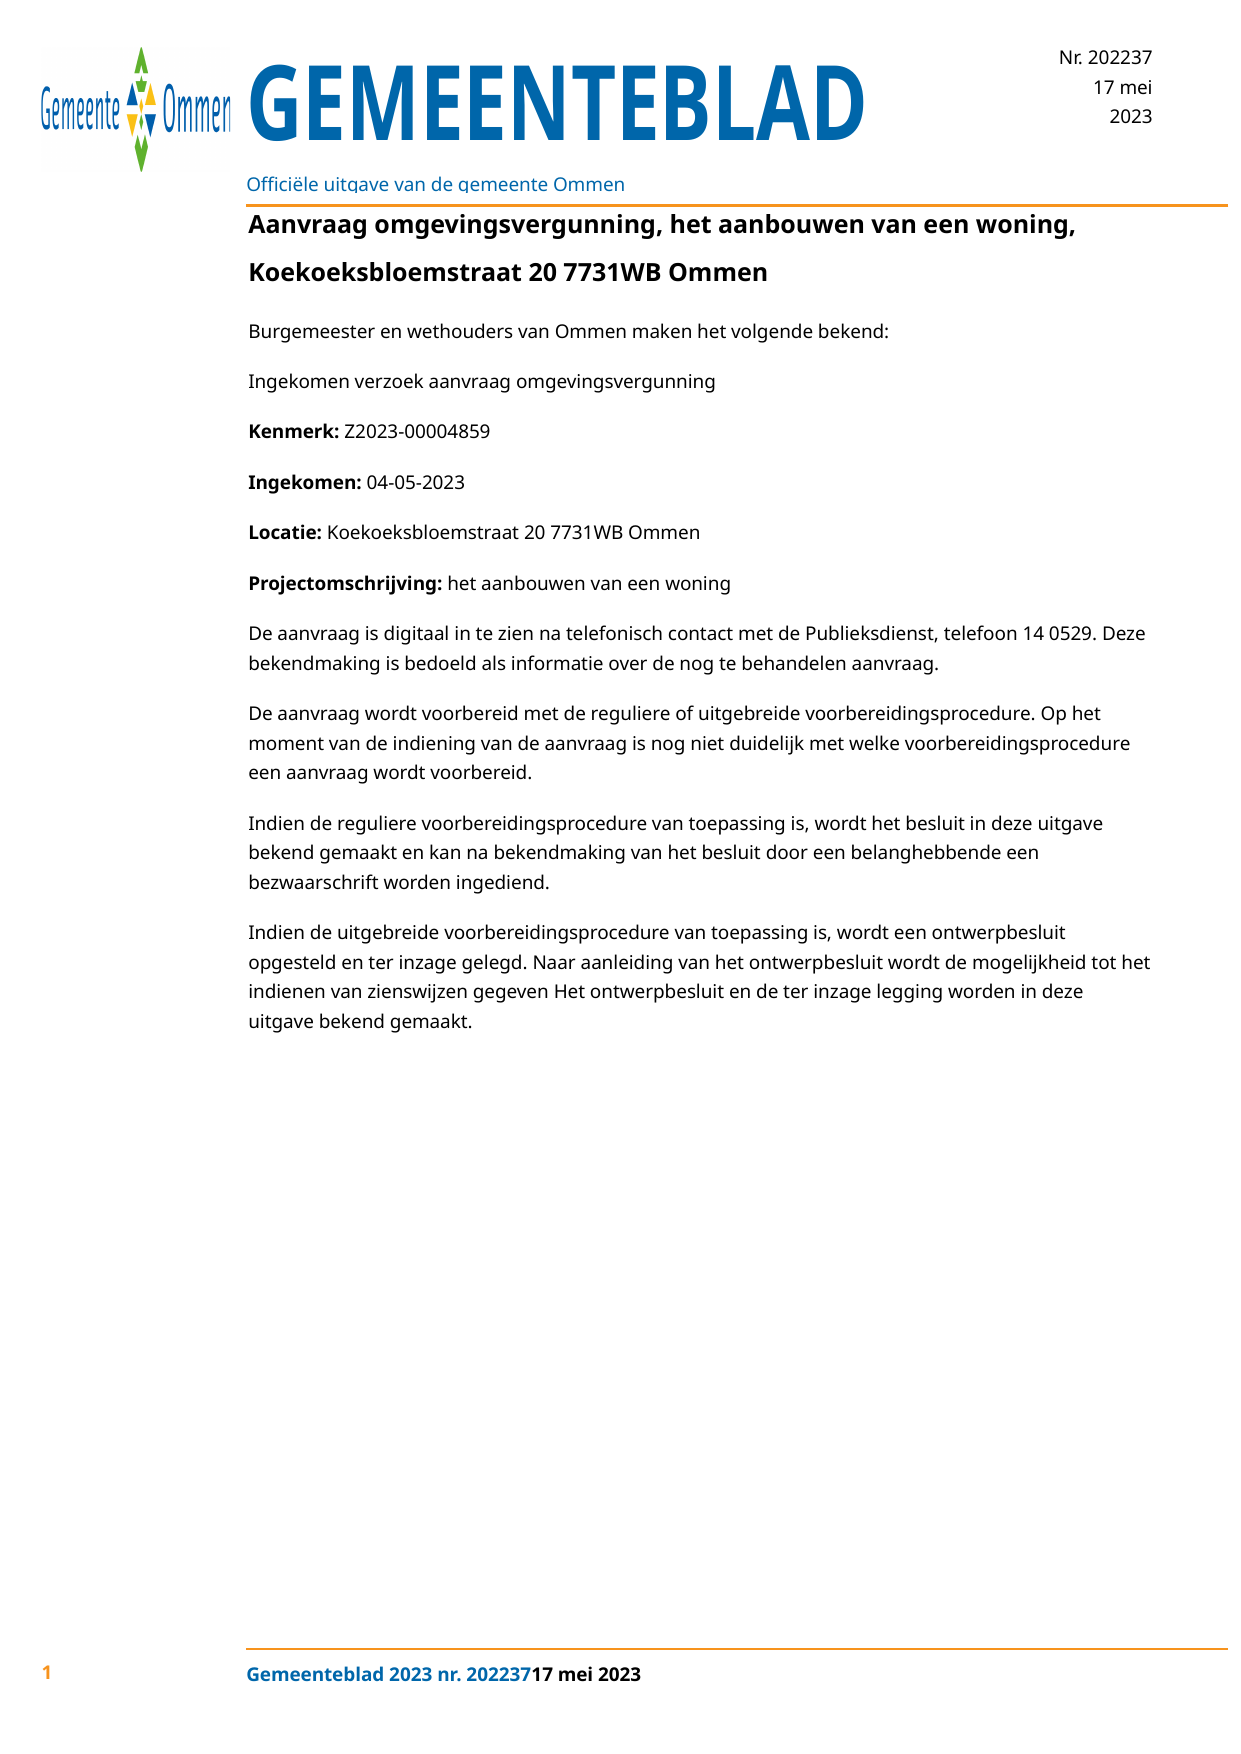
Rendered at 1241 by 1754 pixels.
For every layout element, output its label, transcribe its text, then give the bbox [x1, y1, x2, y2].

text Kenmerk: Z2023-00004859 [248, 419, 1152, 444]
text Locatie: Koekoeksbloemstraat 20 7731WB Ommen [248, 519, 1152, 545]
text Burgemeester en wethouders van Ommen maken het volgende bekend: [248, 318, 1152, 344]
text Projectomschrijving: het aanbouwen van een woning [248, 570, 1152, 596]
picture [41, 47, 231, 172]
text De aanvraag wordt voorbereid met de reguliere of uitgebreide voorbereidingsprocedure. Op het moment van de indiening van de aanvraag is nog niet duidelijk met welke voorbereidingsprocedure een aanvraag wordt voorbereid. [248, 700, 1152, 785]
text Indien de reguliere voorbereidingsprocedure van toepassing is, wordt het besluit in deze uitgave bekend gemaakt en kan na bekendmaking van het besluit door een belanghebbende een bezwaarschrift worden ingediend. [248, 810, 1152, 895]
text Ingekomen verzoek aanvraag omgevingsvergunning [248, 368, 1152, 394]
text Ingekomen: 04-05-2023 [248, 469, 1152, 495]
text De aanvraag is digitaal in te zien na telefonisch contact met de Publieksdienst, telefoon 14 0529. Deze bekendmaking is bedoeld als informatie over de nog te behandelen aanvraag. [248, 620, 1152, 676]
text Indien de uitgebreide voorbereidingsprocedure van toepassing is, wordt een ontwerpbesluit opgesteld en ter inzage gelegd. Naar aanleiding van het ontwerpbesluit wordt de mogelijkheid tot het indienen van zienswijzen gegeven Het ontwerpbesluit en de ter inzage legging worden in deze uitgave bekend gemaakt. [248, 919, 1152, 1034]
text Aanvraag omgevingsvergunning, het aanbouwen van een woning, Koekoeksbloemstraat 20 7731WB Ommen [248, 207, 1152, 288]
